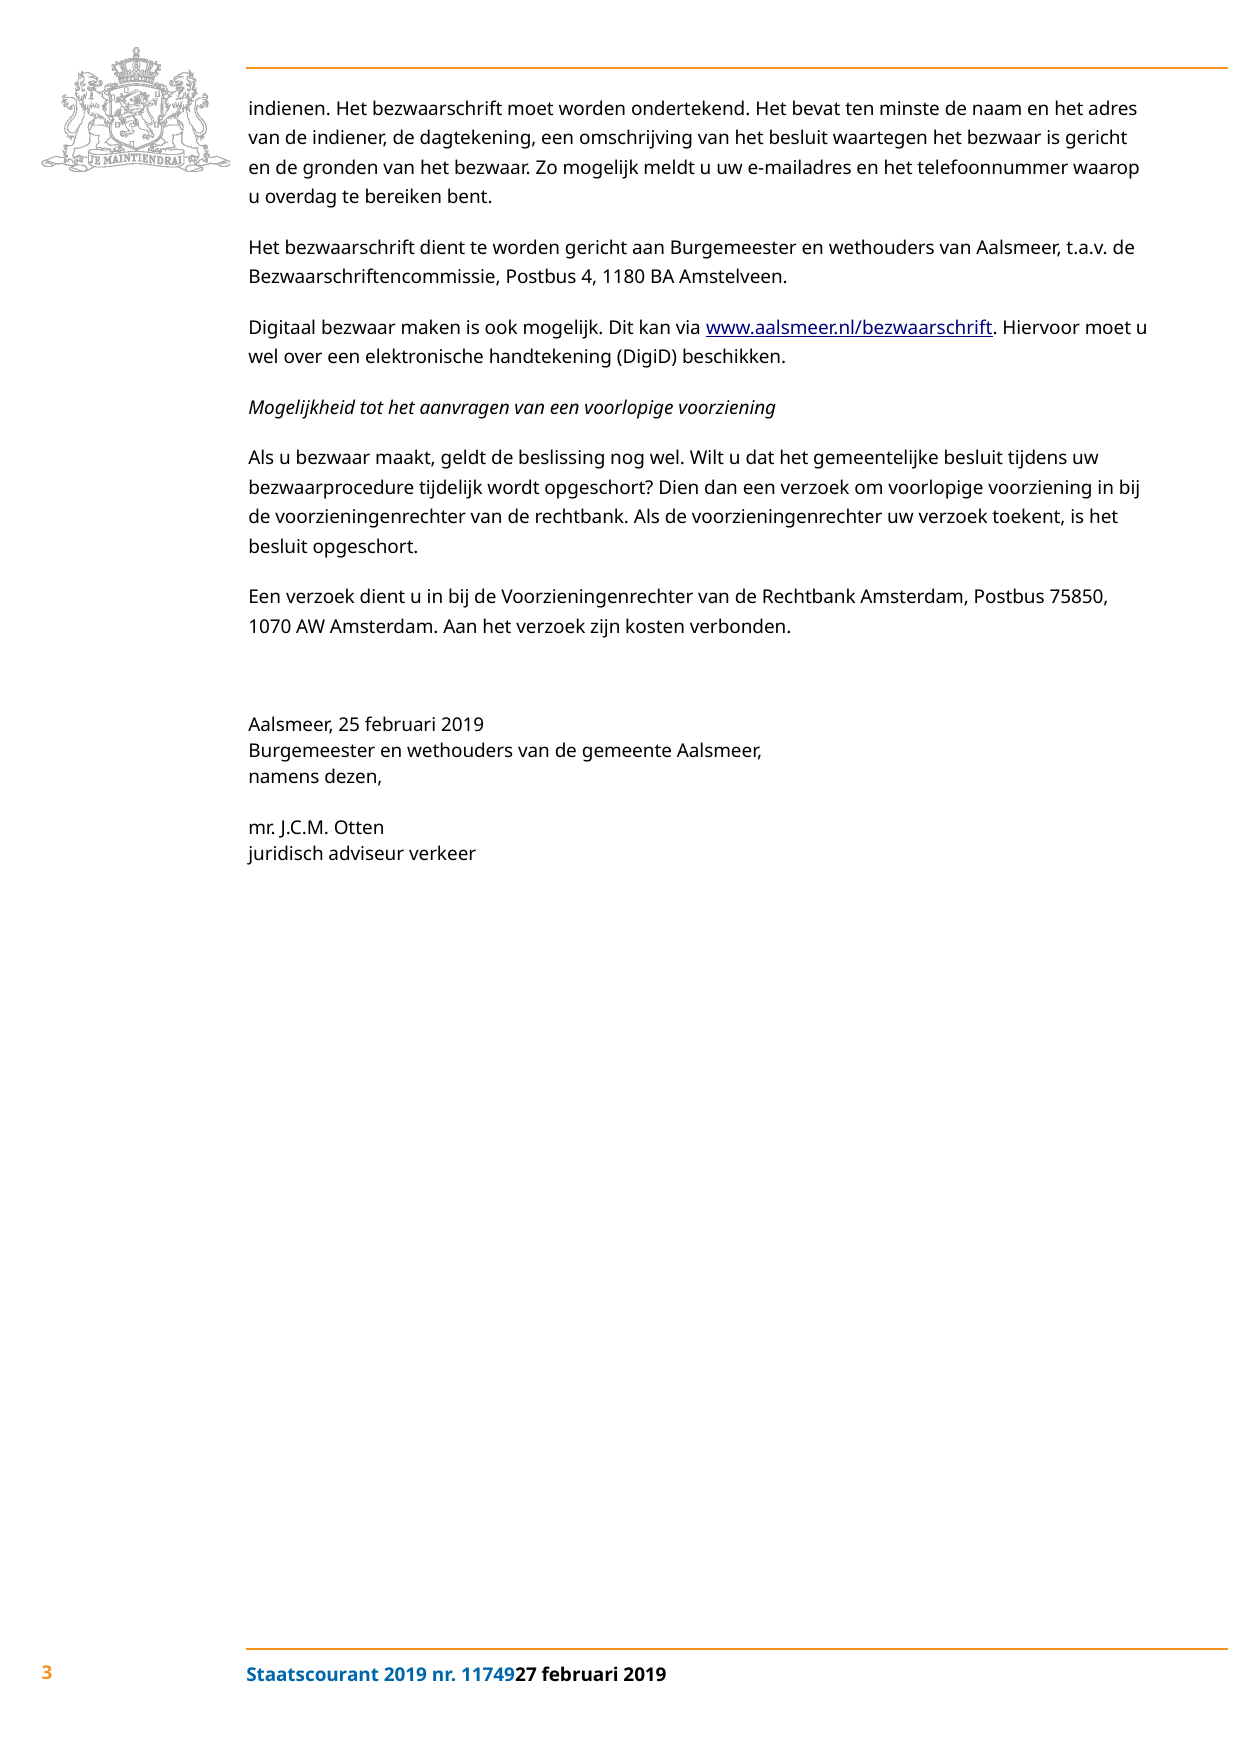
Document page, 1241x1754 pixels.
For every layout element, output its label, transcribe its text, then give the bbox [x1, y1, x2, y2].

text Burgemeester en wethouders van de gemeente Aalsmeer, [248, 737, 1152, 763]
picture [41, 47, 231, 172]
text Het bezwaarschrift dient te worden gericht aan Burgemeester en wethouders van Aalsmeer, t.a.v. de Bezwaarschriftencommissie, Postbus 4, 1180 BA Amstelveen. [248, 234, 1152, 289]
text indienen. Het bezwaarschrift moet worden ondertekend. Het bevat ten minste de naam en het adres van de indiener, de dagtekening, een omschrijving van het besluit waartegen het bezwaar is gericht en de gronden van het bezwaar. Zo mogelijk meldt u uw e-mailadres en het telefoonnummer waarop u overdag te bereiken bent. [248, 95, 1152, 209]
text Digitaal bezwaar maken is ook mogelijk. Dit kan via www.aalsmeer.nl/bezwaarschrift. Hiervoor moet u wel over een elektronische handtekening (DigiD) beschikken. [248, 314, 1152, 369]
text Een verzoek dient u in bij de Voorzieningenrechter van de Rechtbank Amsterdam, Postbus 75850, 1070 AW Amsterdam. Aan het verzoek zijn kosten verbonden. [248, 583, 1152, 639]
text Mogelijkheid tot het aanvragen van een voorlopige voorziening [248, 394, 1152, 420]
text namens dezen, [248, 763, 1152, 788]
text mr. J.C.M. Otten [248, 814, 1152, 840]
text Aalsmeer, 25 februari 2019 [248, 711, 1152, 737]
text juridisch adviseur verkeer [248, 840, 1152, 866]
text Als u bezwaar maakt, geldt de beslissing nog wel. Wilt u dat het gemeentelijke besluit tijdens uw bezwaarprocedure tijdelijk wordt opgeschort? Dien dan een verzoek om voorlopige voorziening in bij de voorzieningenrechter van de rechtbank. Als de voorzieningenrechter uw verzoek toekent, is het besluit opgeschort. [248, 444, 1152, 559]
